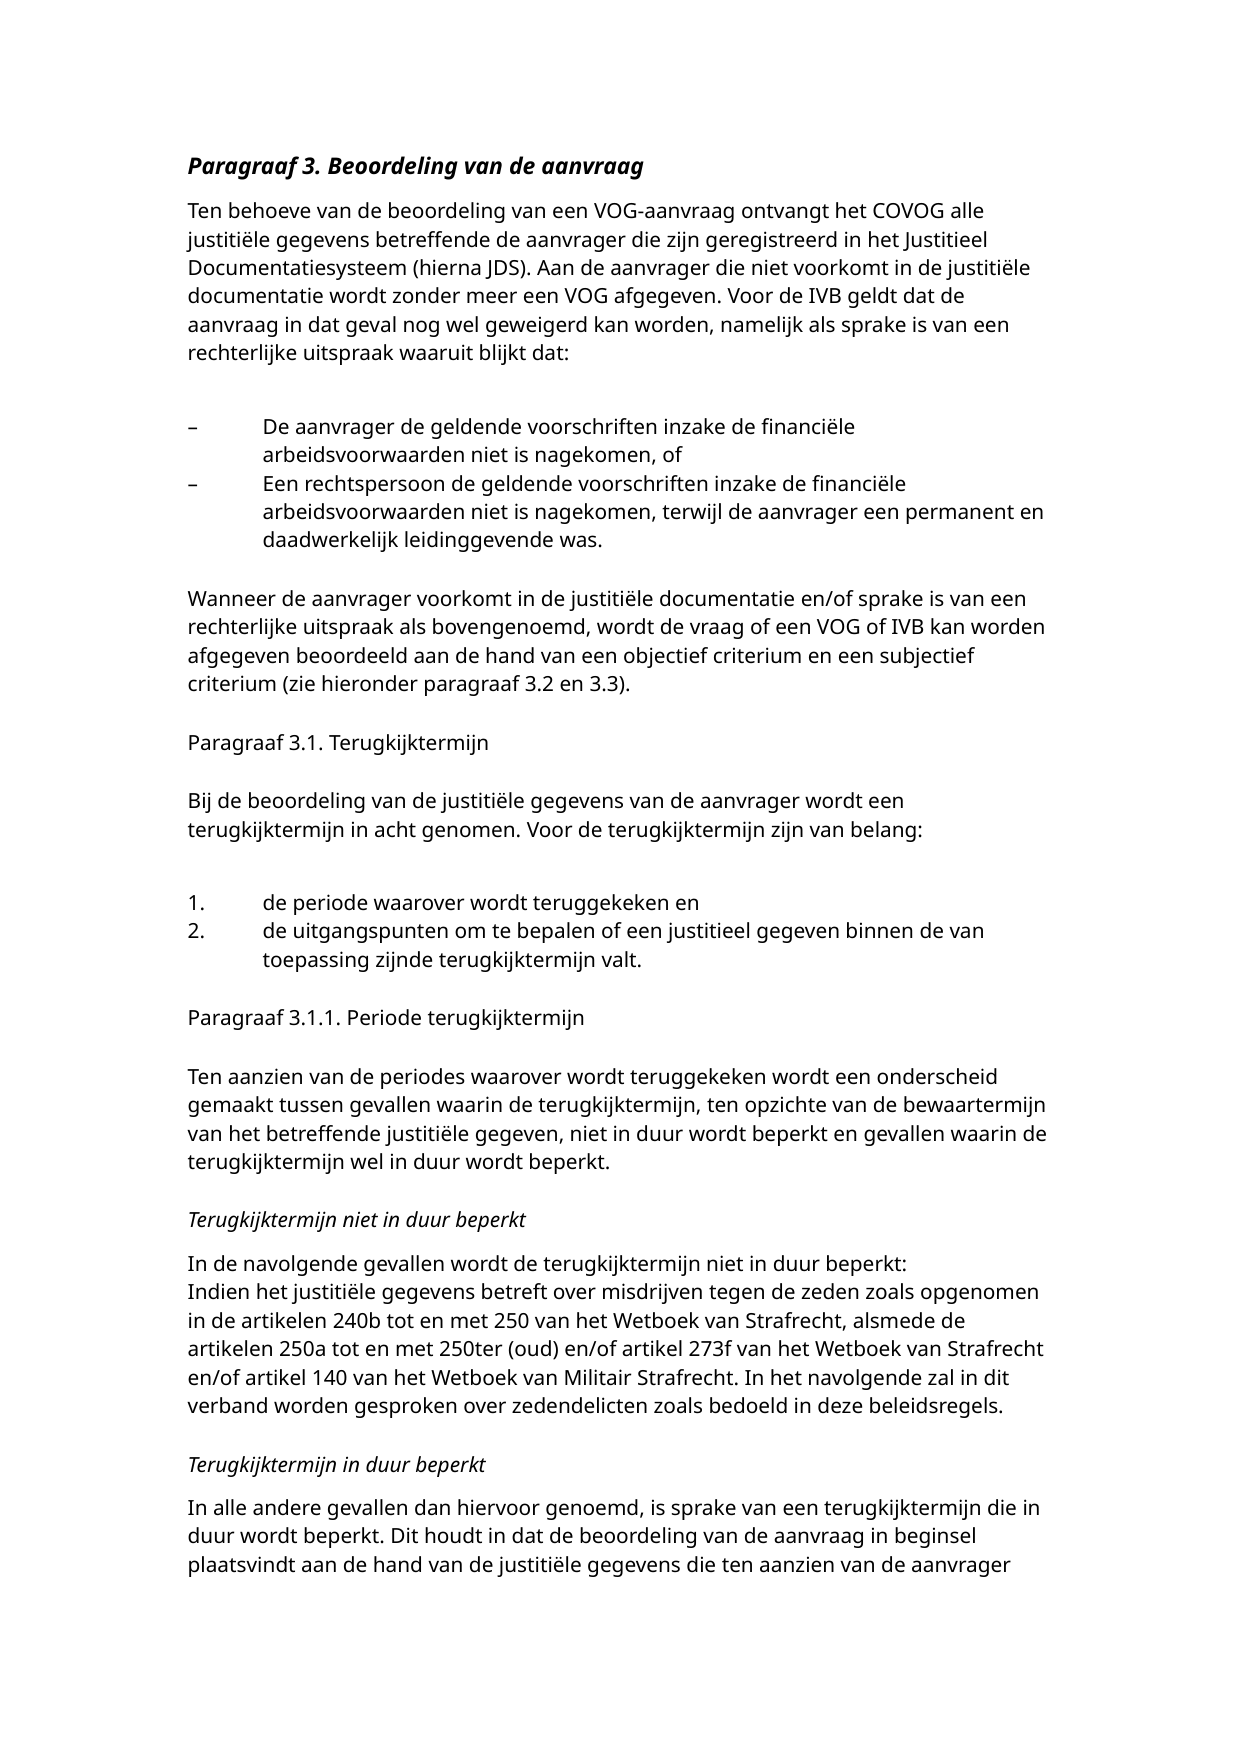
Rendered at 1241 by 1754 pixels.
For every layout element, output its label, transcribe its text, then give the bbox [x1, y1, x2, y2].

text Terugkijktermijn niet in duur beperkt [187, 1206, 1053, 1234]
text Bij de beoordeling van de justitiële gegevens van de aanvrager wordt een terugkijktermijn in acht genomen. Voor de terugkijktermijn zijn van belang: [187, 786, 1053, 843]
subtitle Paragraaf 3.1. Terugkijktermijn [187, 728, 1053, 756]
text Ten aanzien van de periodes waarover wordt teruggekeken wordt een onderscheid gemaakt tussen gevallen waarin de terugkijktermijn, ten opzichte van de bewaartermijn van het betreffende justitiële gegeven, niet in duur wordt beperkt en gevallen waarin de terugkijktermijn wel in duur wordt beperkt. [187, 1062, 1053, 1176]
text Ten behoeve van de beoordeling van een VOG-aanvraag ontvangt het COVOG alle justitiële gegevens betreffende de aanvrager die zijn geregistreerd in het Justitieel Documentatiesysteem (hierna JDS). Aan de aanvrager die niet voorkomt in de justitiële documentatie wordt zonder meer een VOG afgegeven. Voor de IVB geldt dat de aanvraag in dat geval nog wel geweigerd kan worden, namelijk als sprake is van een rechterlijke uitspraak waaruit blijkt dat: [187, 196, 1053, 367]
list de uitgangspunten om te bepalen of een justitieel gegeven binnen de van toepassing zijnde terugkijktermijn valt. [187, 917, 1053, 973]
text Indien het justitiële gegevens betreft over misdrijven tegen de zeden zoals opgenomen in de artikelen 240b tot en met 250 van het Wetboek van Strafrecht, alsmede de artikelen 250a tot en met 250ter (oud) en/of artikel 273f van het Wetboek van Strafrecht en/of artikel 140 van het Wetboek van Militair Strafrecht. In het navolgende zal in dit verband worden gesproken over zedendelicten zoals bedoeld in deze beleidsregels. [187, 1277, 1053, 1420]
list de periode waarover wordt teruggekeken en [187, 888, 1053, 917]
list Een rechtspersoon de geldende voorschriften inzake de financiële arbeidsvoorwaarden niet is nagekomen, terwijl de aanvrager een permanent en daadwerkelijk leidinggevende was. [187, 469, 1053, 554]
list De aanvrager de geldende voorschriften inzake de financiële arbeidsvoorwaarden niet is nagekomen, of [187, 412, 1053, 469]
subtitle Paragraaf 3. Beoordeling van de aanvraag [187, 150, 1053, 181]
text Terugkijktermijn in duur beperkt [187, 1450, 1053, 1478]
text In alle andere gevallen dan hiervoor genoemd, is sprake van een terugkijktermijn die in duur wordt beperkt. Dit houdt in dat de beoordeling van de aanvraag in beginsel plaatsvindt aan de hand van de justitiële gegevens die ten aanzien van de aanvrager [187, 1493, 1053, 1578]
subtitle Paragraaf 3.1.1. Periode terugkijktermijn [187, 1003, 1053, 1032]
text In de navolgende gevallen wordt de terugkijktermijn niet in duur beperkt: [187, 1249, 1053, 1277]
text Wanneer de aanvrager voorkomt in de justitiële documentatie en/of sprake is van een rechterlijke uitspraak als bovengenoemd, wordt de vraag of een VOG of IVB kan worden afgegeven beoordeeld aan de hand van een objectief criterium en een subjectief criterium (zie hieronder paragraaf 3.2 en 3.3). [187, 584, 1053, 698]
